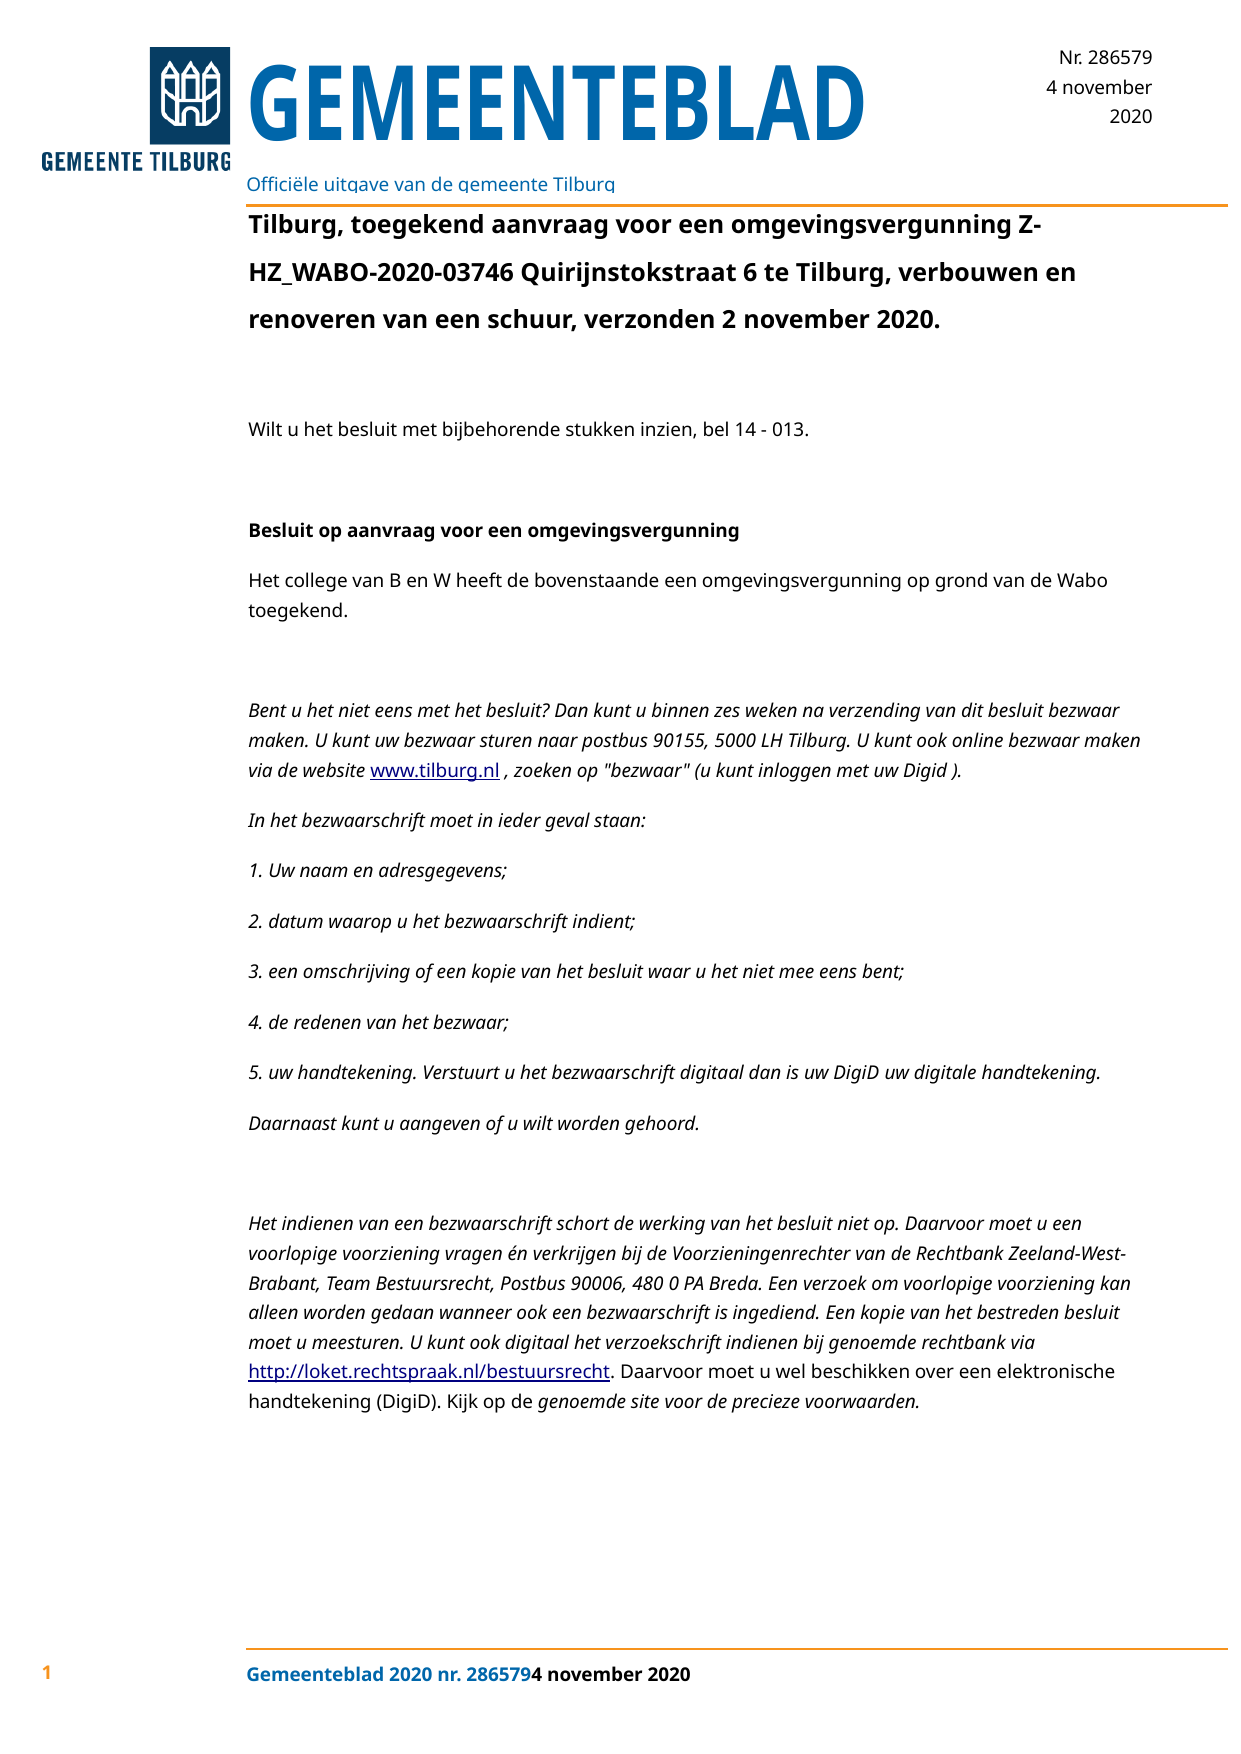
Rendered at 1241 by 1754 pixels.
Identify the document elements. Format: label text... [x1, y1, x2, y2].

text 1. Uw naam en adresgegevens; [248, 858, 1152, 883]
picture [41, 47, 231, 172]
text Tilburg, toegekend aanvraag voor een omgevingsvergunning Z-HZ_WABO-2020-03746 Quirijnstokstraat 6 te Tilburg, verbouwen en renoveren van een schuur, verzonden 2 november 2020. [248, 207, 1152, 336]
text In het bezwaarschrift moet in ieder geval staan: [248, 807, 1152, 833]
text 3. een omschrijving of een kopie van het besluit waar u het niet mee eens bent; [248, 958, 1152, 984]
text 5. uw handtekening. Verstuurt u het bezwaarschrift digitaal dan is uw DigiD uw digitale handtekening. [248, 1059, 1152, 1085]
text Besluit op aanvraag voor een omgevingsvergunning [248, 517, 1152, 542]
text 4. de redenen van het bezwaar; [248, 1009, 1152, 1034]
text Daarnaast kunt u aangeven of u wilt worden gehoord. [248, 1110, 1152, 1135]
text Het indienen van een bezwaarschrift schort de werking van het besluit niet op. Daarvoor moet u een voorlopige voorziening vragen én verkrijgen bij de Voorzieningenrechter van de Rechtbank Zeeland-West-Brabant, Team Bestuursrecht, Postbus 90006, 480 0 PA Breda. Een verzoek om voorlopige voorziening kan alleen worden gedaan wanneer ook een bezwaarschrift is ingediend. Een kopie van het bestreden besluit moet u meesturen. U kunt ook digitaal het verzoekschrift indienen bij genoemde rechtbank via http://loket.rechtspraak.nl/bestuursrecht. Daarvoor moet u wel beschikken over een elektronische handtekening (DigiD). Kijk op de genoemde site voor de precieze voorwaarden. [248, 1211, 1152, 1414]
text Het college van B en W heeft de bovenstaande een omgevingsvergunning op grond van de Wabo toegekend. [248, 567, 1152, 622]
text Bent u het niet eens met het besluit? Dan kunt u binnen zes weken na verzending van dit besluit bezwaar maken. U kunt uw bezwaar sturen naar postbus 90155, 5000 LH Tilburg. U kunt ook online bezwaar maken via de website www.tilburg.nl , zoeken op "bezwaar" (u kunt inloggen met uw Digid ). [248, 698, 1152, 782]
text 2. datum waarop u het bezwaarschrift indient; [248, 908, 1152, 934]
text Wilt u het besluit met bijbehorende stukken inzien, bel 14 - 013. [248, 416, 1152, 442]
